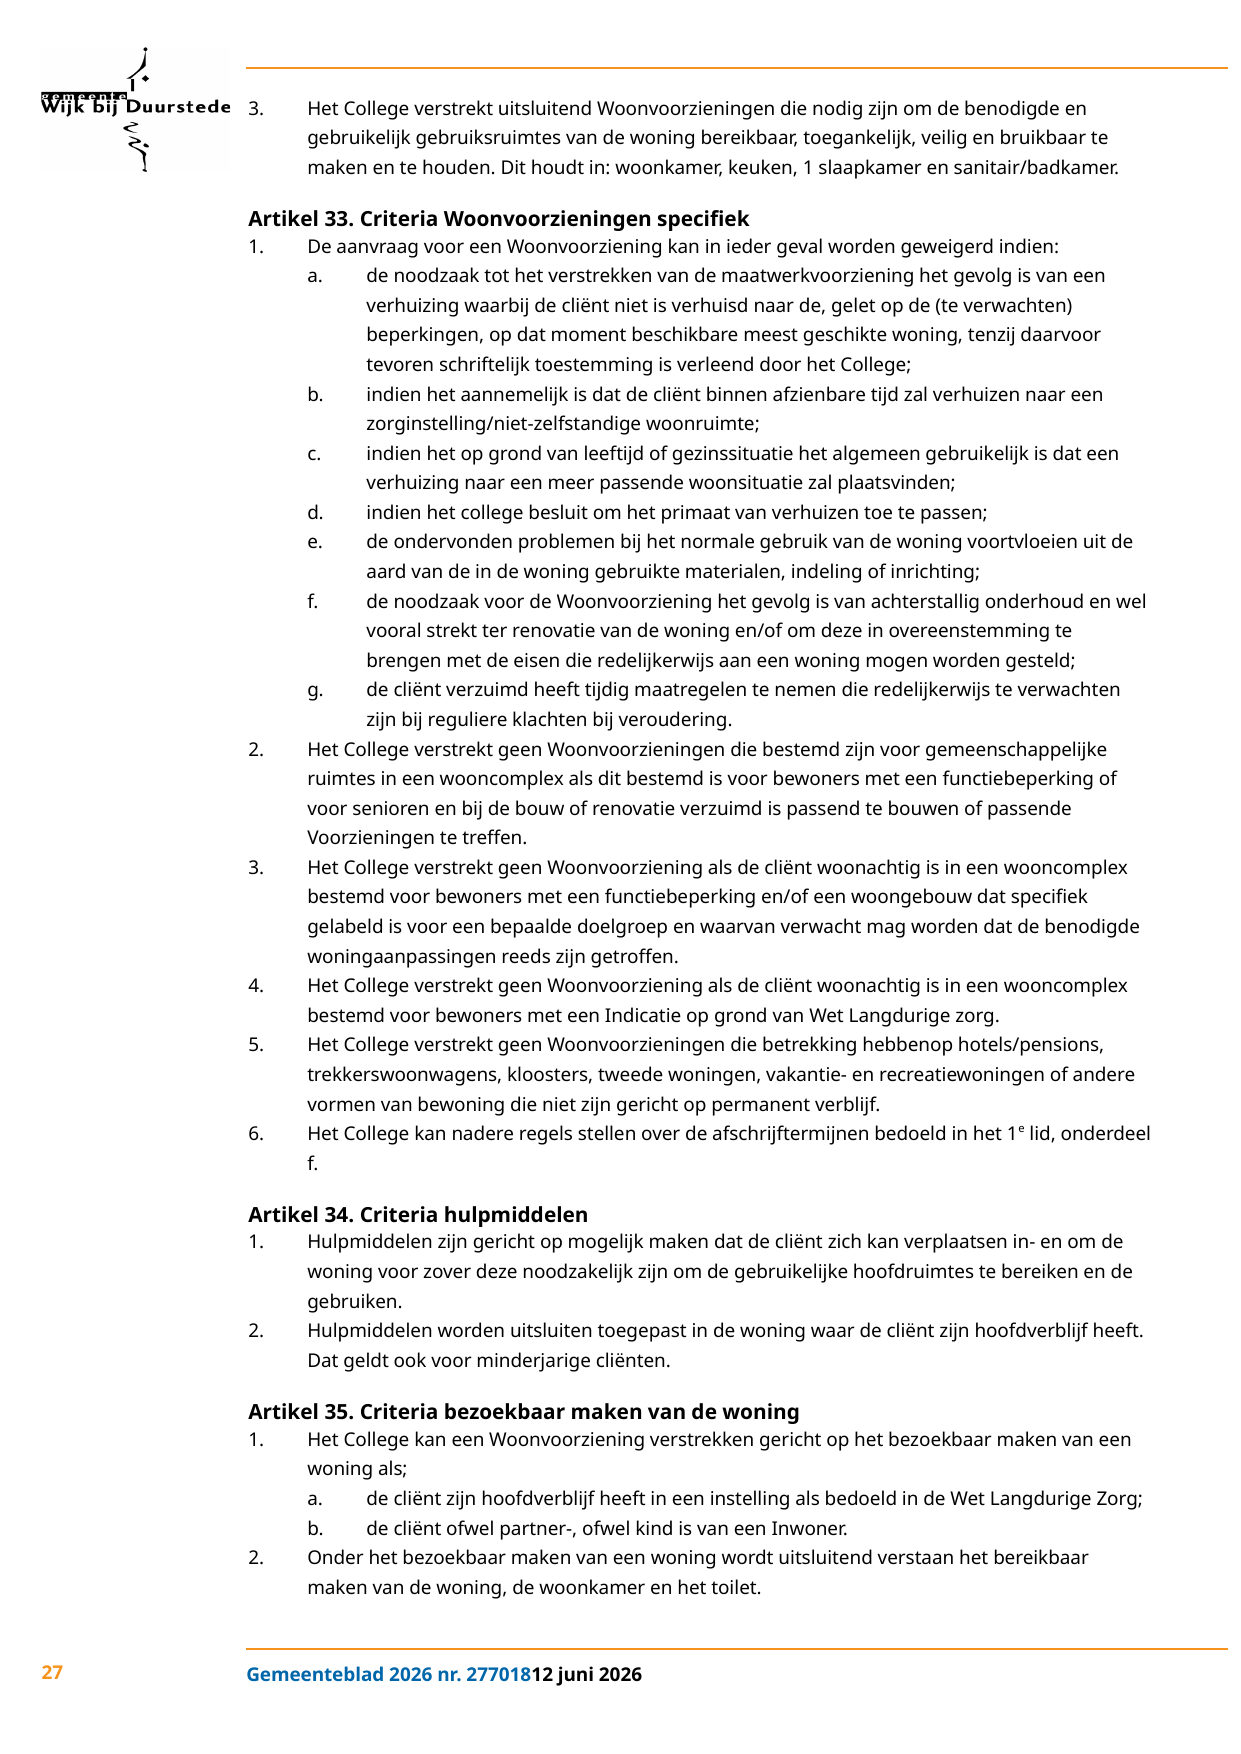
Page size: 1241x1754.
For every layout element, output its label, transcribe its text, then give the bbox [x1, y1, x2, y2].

list Het College kan een Woonvoorziening verstrekken gericht op het bezoekbaar maken van een woning als; [248, 1426, 1152, 1481]
picture [41, 47, 231, 172]
list Het College verstrekt geen Woonvoorzieningen die bestemd zijn voor gemeenschappelijke ruimtes in een wooncomplex als dit bestemd is voor bewoners met een functiebeperking of voor senioren en bij de bouw of renovatie verzuimd is passend te bouwen of passende Voorzieningen te treffen. [248, 736, 1152, 850]
list De aanvraag voor een Woonvoorziening kan in ieder geval worden geweigerd indien: [248, 233, 1152, 258]
text Artikel 35. Criteria bezoekbaar maken van de woning [248, 1397, 1152, 1426]
list indien het college besluit om het primaat van verhuizen toe te passen; [307, 499, 1152, 525]
list Het College verstrekt geen Woonvoorzieningen die betrekking hebbenop hotels/pensions, trekkerswoonwagens, kloosters, tweede woningen, vakantie- en recreatiewoningen of andere vormen van bewoning die niet zijn gericht op permanent verblijf. [248, 1032, 1152, 1116]
list de cliënt zijn hoofdverblijf heeft in een instelling als bedoeld in de Wet Langdurige Zorg; [307, 1485, 1152, 1511]
list de ondervonden problemen bij het normale gebruik van de woning voortvloeien uit de aard van de in de woning gebruikte materialen, indeling of inrichting; [307, 529, 1152, 584]
list de cliënt ofwel partner-, ofwel kind is van een Inwoner. [307, 1515, 1152, 1540]
list Hulpmiddelen zijn gericht op mogelijk maken dat de cliënt zich kan verplaatsen in- en om de woning voor zover deze noodzakelijk zijn om de gebruikelijke hoofdruimtes te bereiken en de gebruiken. [248, 1229, 1152, 1314]
list de noodzaak voor de Woonvoorziening het gevolg is van achterstallig onderhoud en wel vooral strekt ter renovatie van de woning en/of om deze in overeenstemming te brengen met de eisen die redelijkerwijs aan een woning mogen worden gesteld; [307, 588, 1152, 673]
list Het College verstrekt geen Woonvoorziening als de cliënt woonachtig is in een wooncomplex bestemd voor bewoners met een functiebeperking en/of een woongebouw dat specifiek gelabeld is voor een bepaalde doelgroep en waarvan verwacht mag worden dat de benodigde woningaanpassingen reeds zijn getroffen. [248, 854, 1152, 968]
list de cliënt verzuimd heeft tijdig maatregelen te nemen die redelijkerwijs te verwachten zijn bij reguliere klachten bij veroudering. [307, 677, 1152, 732]
list Onder het bezoekbaar maken van een woning wordt uitsluitend verstaan het bereikbaar maken van de woning, de woonkamer en het toilet. [248, 1544, 1152, 1599]
list indien het aannemelijk is dat de cliënt binnen afzienbare tijd zal verhuizen naar een zorginstelling/niet-zelfstandige woonruimte; [307, 381, 1152, 436]
list indien het op grond van leeftijd of gezinssituatie het algemeen gebruikelijk is dat een verhuizing naar een meer passende woonsituatie zal plaatsvinden; [307, 440, 1152, 495]
list Het College kan nadere regels stellen over de afschrijftermijnen bedoeld in het 1e lid, onderdeel f. [248, 1120, 1152, 1176]
text Artikel 34. Criteria hulpmiddelen [248, 1200, 1152, 1229]
list de noodzaak tot het verstrekken van de maatwerkvoorziening het gevolg is van een verhuizing waarbij de cliënt niet is verhuisd naar de, gelet op de (te verwachten) beperkingen, op dat moment beschikbare meest geschikte woning, tenzij daarvoor tevoren schriftelijk toestemming is verleend door het College; [307, 262, 1152, 377]
list Het College verstrekt geen Woonvoorziening als de cliënt woonachtig is in een wooncomplex bestemd voor bewoners met een Indicatie op grond van Wet Langdurige zorg. [248, 972, 1152, 1028]
list Het College verstrekt uitsluitend Woonvoorzieningen die nodig zijn om de benodigde en gebruikelijk gebruiksruimtes van de woning bereikbaar, toegankelijk, veilig en bruikbaar te maken en te houden. Dit houdt in: woonkamer, keuken, 1 slaapkamer en sanitair/badkamer. [248, 95, 1152, 180]
text Artikel 33. Criteria Woonvoorzieningen specifiek [248, 204, 1152, 233]
list Hulpmiddelen worden uitsluiten toegepast in de woning waar de cliënt zijn hoofdverblijf heeft. Dat geldt ook voor minderjarige cliënten. [248, 1317, 1152, 1373]
